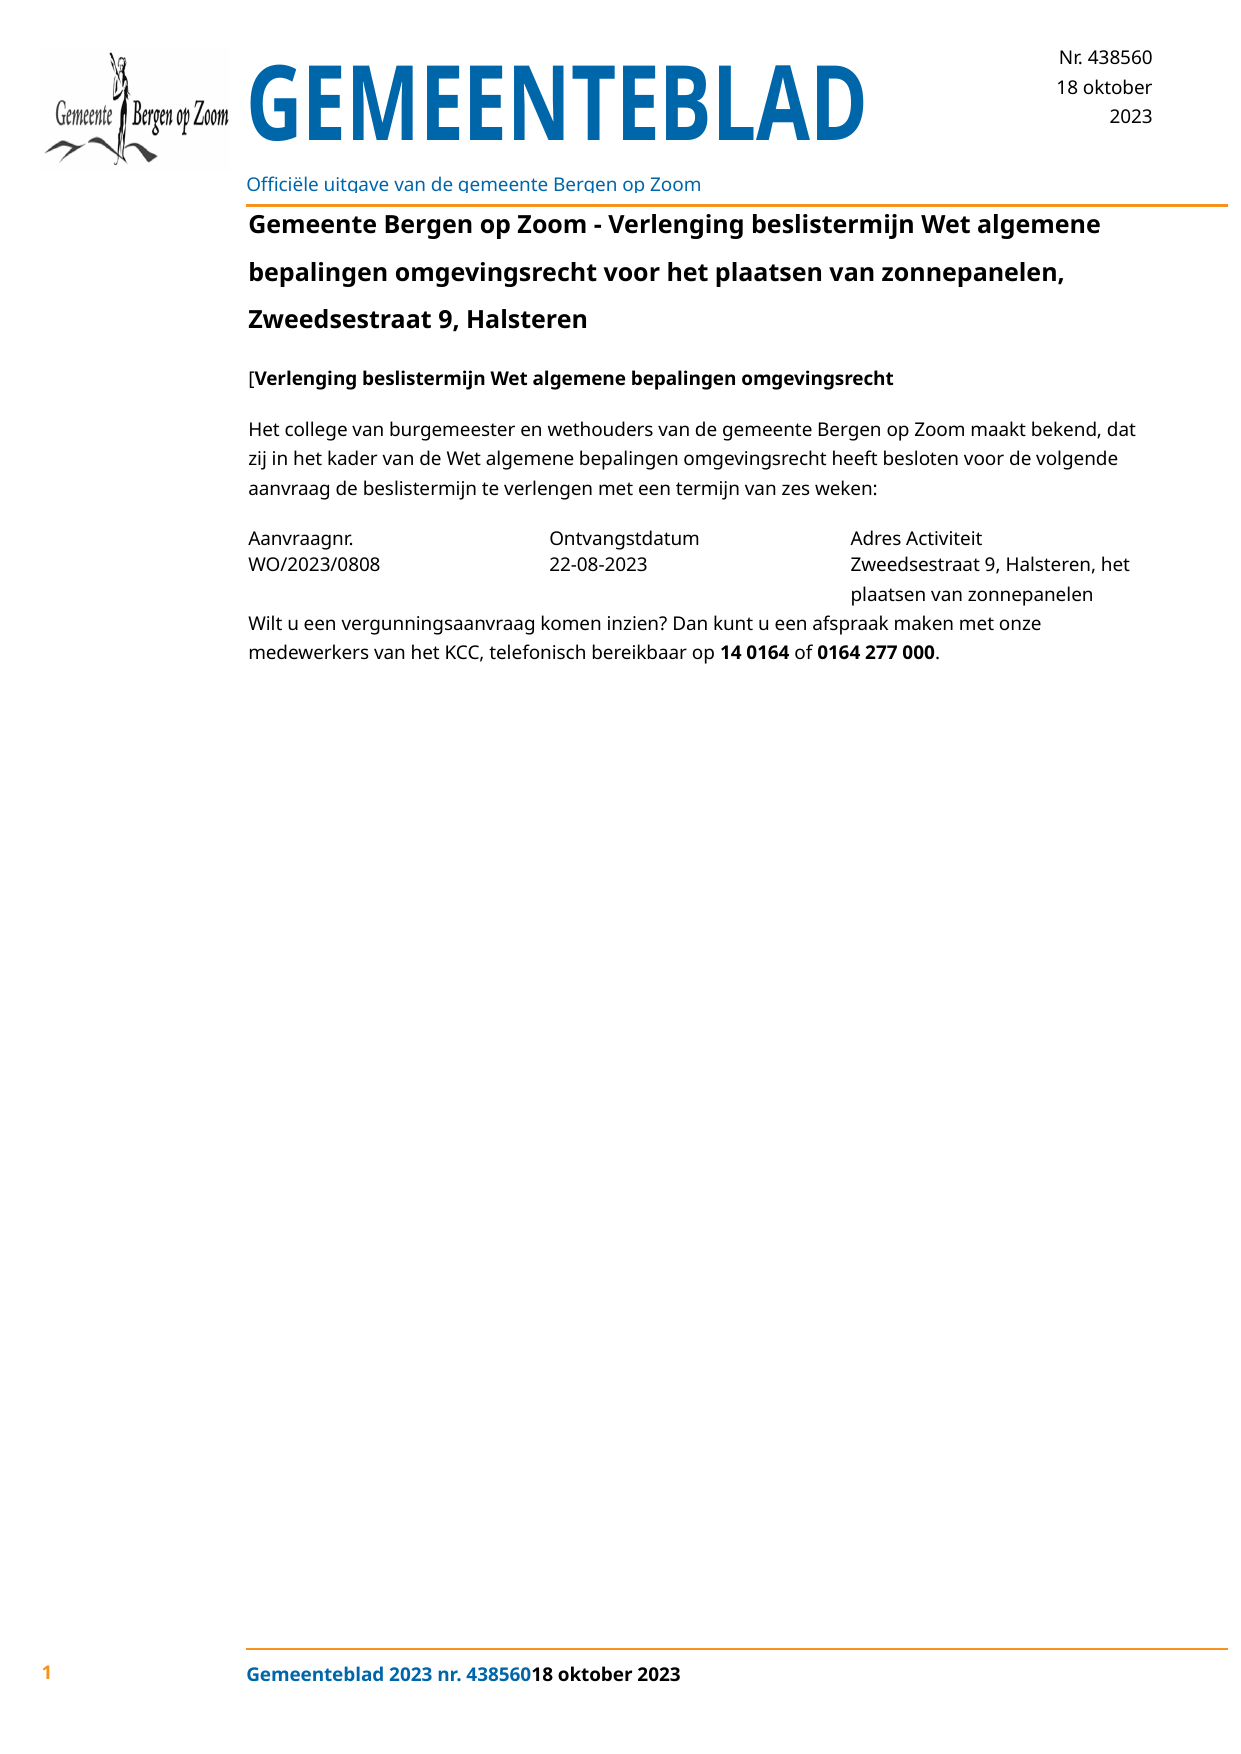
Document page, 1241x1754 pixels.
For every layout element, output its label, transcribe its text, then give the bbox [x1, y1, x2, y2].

table_cell 22-08-2023 [549, 551, 850, 607]
text [Verlenging beslistermijn Wet algemene bepalingen omgevingsrecht [248, 366, 1152, 391]
table_header Ontvangstdatum [549, 526, 850, 551]
text Gemeente Bergen op Zoom - Verlenging beslistermijn Wet algemene bepalingen omgevingsrecht voor het plaatsen van zonnepanelen, Zweedsestraat 9, Halsteren [248, 207, 1152, 336]
text Het college van burgemeester en wethouders van de gemeente Bergen op Zoom maakt bekend, dat zij in het kader van de Wet algemene bepalingen omgevingsrecht heeft besloten voor de volgende aanvraag de beslistermijn te verlengen met een termijn van zes weken: [248, 416, 1152, 501]
text Wilt u een vergunningsaanvraag komen inzien? Dan kunt u een afspraak maken met onze medewerkers van het KCC, telefonisch bereikbaar op 14 0164 of 0164 277 000. [248, 610, 1152, 665]
table_header Aanvraagnr. [248, 526, 549, 551]
table_header Adres Activiteit [850, 526, 1152, 551]
table_cell WO/2023/0808 [248, 551, 549, 607]
picture [41, 47, 231, 172]
table_cell Zweedsestraat 9, Halsteren, het plaatsen van zonnepanelen [850, 551, 1152, 607]
